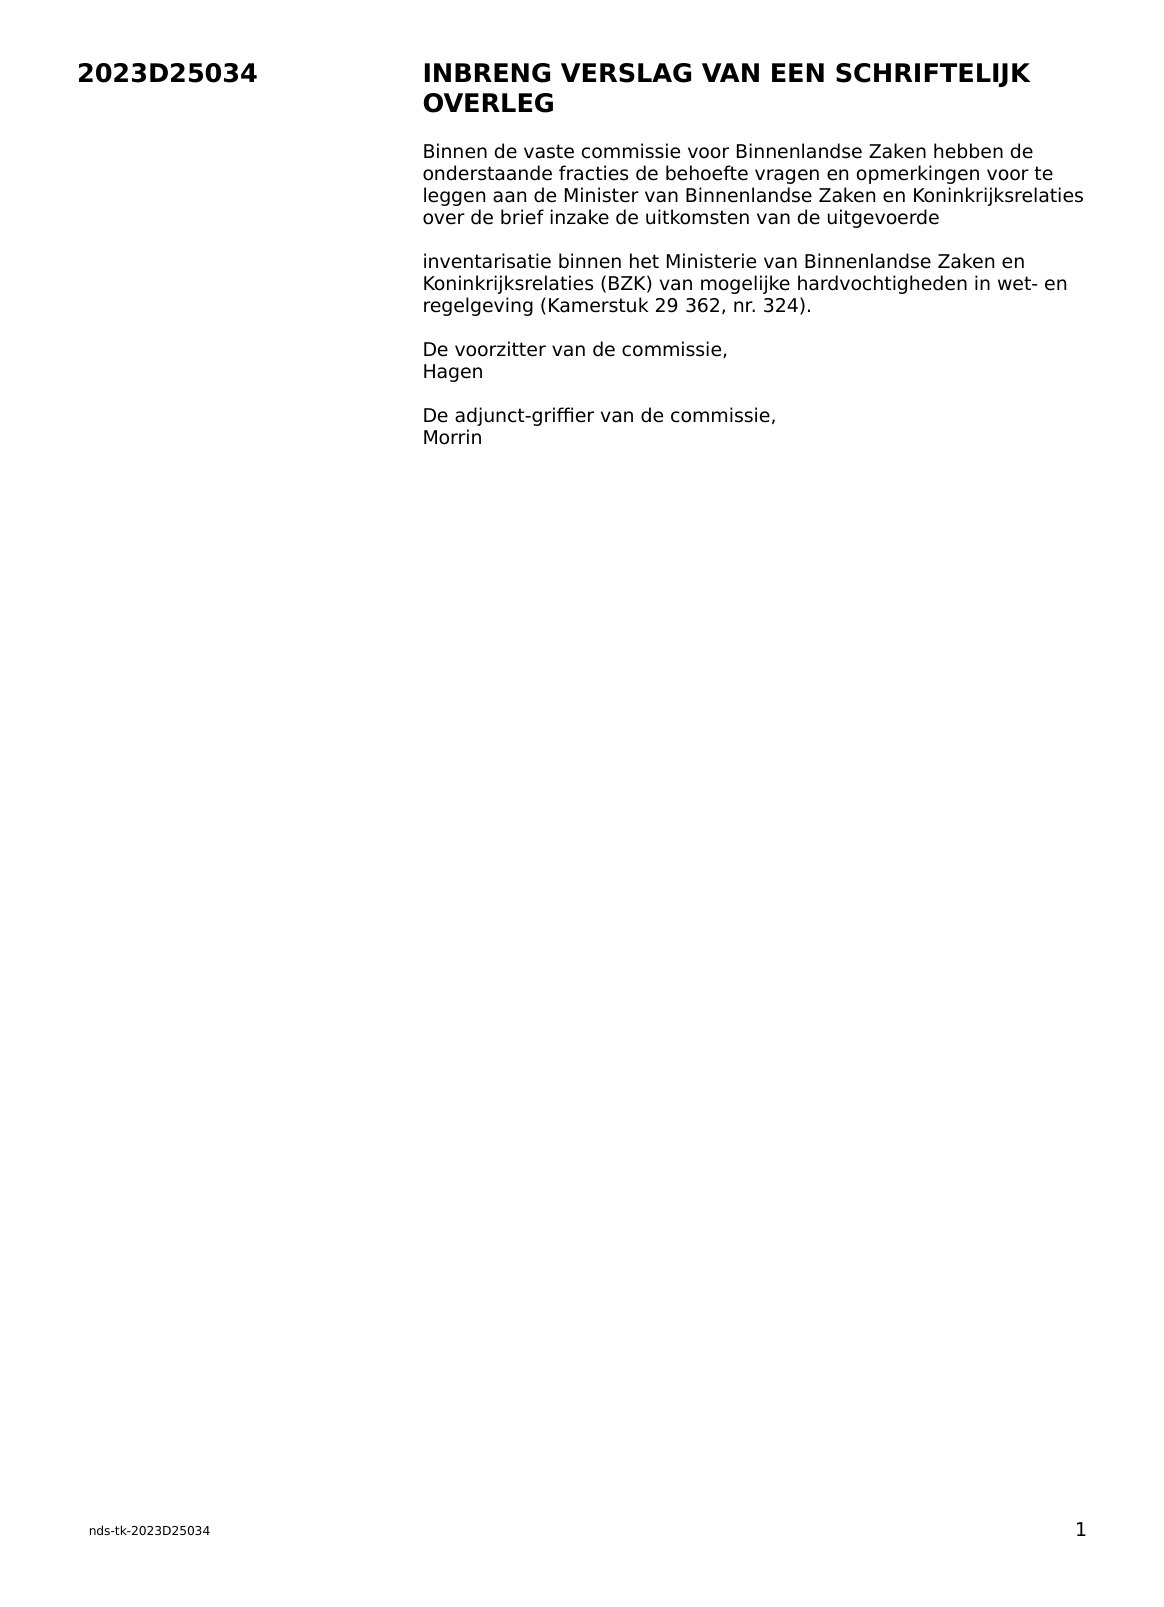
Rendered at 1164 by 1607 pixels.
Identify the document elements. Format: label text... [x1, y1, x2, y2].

text 2023D25034 INBRENG VERSLAG VAN EEN SCHRIFTELIJK OVERLEG [77, 59, 1087, 118]
text nds-tk-2023D25034 [88, 1524, 323, 1538]
text Morrin [422, 427, 1087, 449]
text Binnen de vaste commissie voor Binnenlandse Zaken hebben de onderstaande fracties de behoefte vragen en opmerkingen voor te leggen aan de Minister van Binnenlandse Zaken en Koninkrijksrelaties over de brief inzake de uitkomsten van de uitgevoerde [422, 141, 1087, 228]
text inventarisatie binnen het Ministerie van Binnenlandse Zaken en Koninkrijksrelaties (BZK) van mogelijke hardvochtigheden in wet- en regelgeving (Kamerstuk 29 362, nr. 324). [422, 251, 1087, 317]
text Hagen [422, 361, 1087, 383]
text De voorzitter van de commissie, [422, 339, 1087, 361]
text De adjunct-griffier van de commissie, [422, 405, 1087, 427]
